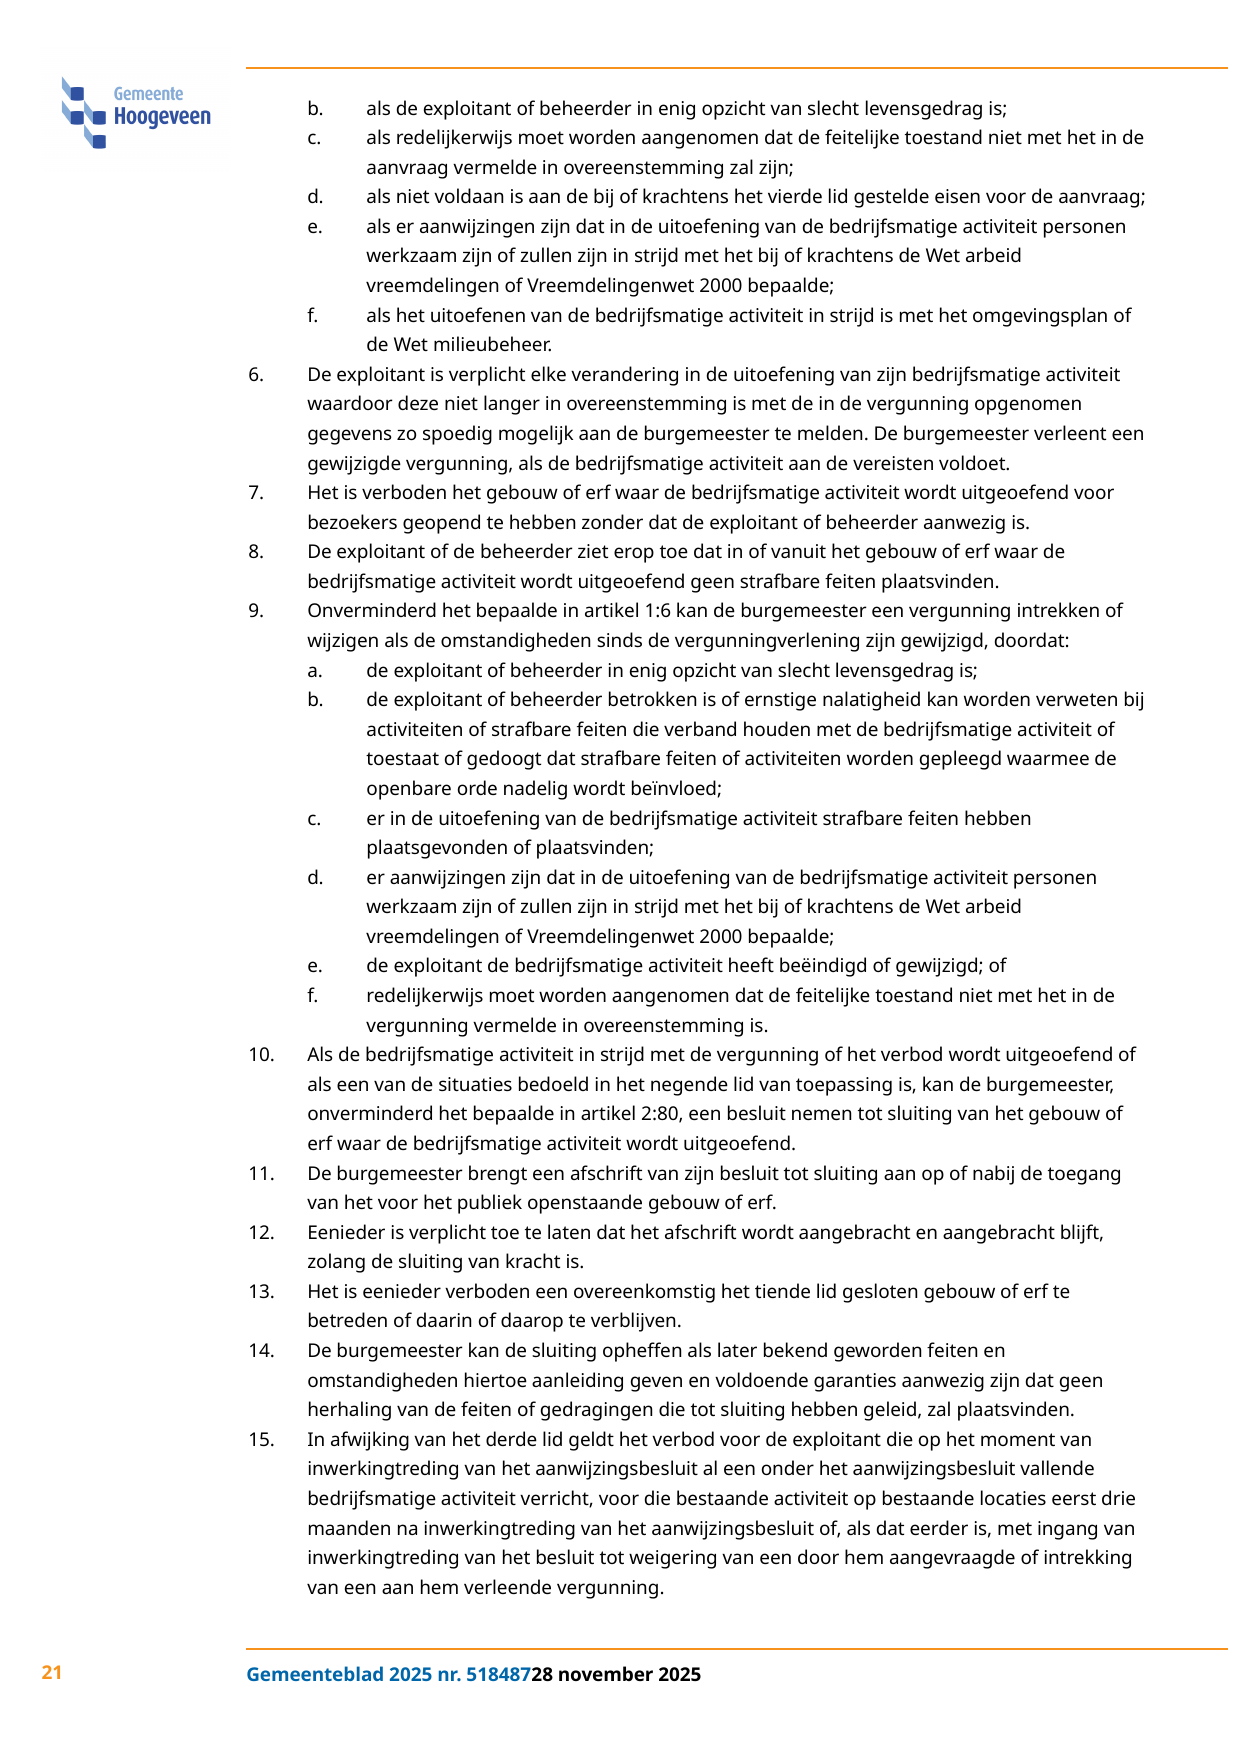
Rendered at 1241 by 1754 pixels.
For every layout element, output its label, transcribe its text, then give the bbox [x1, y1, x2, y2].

list als de exploitant of beheerder in enig opzicht van slecht levensgedrag is; [307, 95, 1152, 121]
list De exploitant of de beheerder ziet erop toe dat in of vanuit het gebouw of erf waar de bedrijfsmatige activiteit wordt uitgeoefend geen strafbare feiten plaatsvinden. [248, 538, 1152, 594]
list als redelijkerwijs moet worden aangenomen dat de feitelijke toestand niet met het in de aanvraag vermelde in overeenstemming zal zijn; [307, 124, 1152, 180]
list de exploitant of beheerder in enig opzicht van slecht levensgedrag is; [307, 657, 1152, 683]
list als niet voldaan is aan de bij of krachtens het vierde lid gestelde eisen voor de aanvraag; [307, 183, 1152, 209]
list als er aanwijzingen zijn dat in de uitoefening van de bedrijfsmatige activiteit personen werkzaam zijn of zullen zijn in strijd met het bij of krachtens de Wet arbeid vreemdelingen of Vreemdelingenwet 2000 bepaalde; [307, 213, 1152, 298]
list Onverminderd het bepaalde in artikel 1:6 kan de burgemeester een vergunning intrekken of wijzigen als de omstandigheden sinds de vergunningverlening zijn gewijzigd, doordat: [248, 598, 1152, 653]
list Als de bedrijfsmatige activiteit in strijd met de vergunning of het verbod wordt uitgeoefend of als een van de situaties bedoeld in het negende lid van toepassing is, kan de burgemeester, onverminderd het bepaalde in artikel 2:80, een besluit nemen tot sluiting van het gebouw of erf waar de bedrijfsmatige activiteit wordt uitgeoefend. [248, 1041, 1152, 1156]
list er aanwijzingen zijn dat in de uitoefening van de bedrijfsmatige activiteit personen werkzaam zijn of zullen zijn in strijd met het bij of krachtens de Wet arbeid vreemdelingen of Vreemdelingenwet 2000 bepaalde; [307, 864, 1152, 949]
list Het is eenieder verboden een overeenkomstig het tiende lid gesloten gebouw of erf te betreden of daarin of daarop te verblijven. [248, 1278, 1152, 1333]
list De burgemeester brengt een afschrift van zijn besluit tot sluiting aan op of nabij de toegang van het voor het publiek openstaande gebouw of erf. [248, 1160, 1152, 1215]
list Eenieder is verplicht toe te laten dat het afschrift wordt aangebracht en aangebracht blijft, zolang de sluiting van kracht is. [248, 1219, 1152, 1274]
list de exploitant of beheerder betrokken is of ernstige nalatigheid kan worden verweten bij activiteiten of strafbare feiten die verband houden met de bedrijfsmatige activiteit of toestaat of gedoogt dat strafbare feiten of activiteiten worden gepleegd waarmee de openbare orde nadelig wordt beïnvloed; [307, 686, 1152, 801]
list als het uitoefenen van de bedrijfsmatige activiteit in strijd is met het omgevingsplan of de Wet milieubeheer. [307, 302, 1152, 357]
list de exploitant de bedrijfsmatige activiteit heeft beëindigd of gewijzigd; of [307, 953, 1152, 978]
list redelijkerwijs moet worden aangenomen dat de feitelijke toestand niet met het in de vergunning vermelde in overeenstemming is. [307, 982, 1152, 1038]
picture [41, 47, 231, 172]
list In afwijking van het derde lid geldt het verbod voor de exploitant die op het moment van inwerkingtreding van het aanwijzingsbesluit al een onder het aanwijzingsbesluit vallende bedrijfsmatige activiteit verricht, voor die bestaande activiteit op bestaande locaties eerst drie maanden na inwerkingtreding van het aanwijzingsbesluit of, als dat eerder is, met ingang van inwerkingtreding van het besluit tot weigering van een door hem aangevraagde of intrekking van een aan hem verleende vergunning. [248, 1426, 1152, 1600]
list De exploitant is verplicht elke verandering in de uitoefening van zijn bedrijfsmatige activiteit waardoor deze niet langer in overeenstemming is met de in de vergunning opgenomen gegevens zo spoedig mogelijk aan de burgemeester te melden. De burgemeester verleent een gewijzigde vergunning, als de bedrijfsmatige activiteit aan de vereisten voldoet. [248, 361, 1152, 476]
list De burgemeester kan de sluiting opheffen als later bekend geworden feiten en omstandigheden hiertoe aanleiding geven en voldoende garanties aanwezig zijn dat geen herhaling van de feiten of gedragingen die tot sluiting hebben geleid, zal plaatsvinden. [248, 1337, 1152, 1422]
list Het is verboden het gebouw of erf waar de bedrijfsmatige activiteit wordt uitgeoefend voor bezoekers geopend te hebben zonder dat de exploitant of beheerder aanwezig is. [248, 479, 1152, 535]
list er in de uitoefening van de bedrijfsmatige activiteit strafbare feiten hebben plaatsgevonden of plaatsvinden; [307, 805, 1152, 860]
